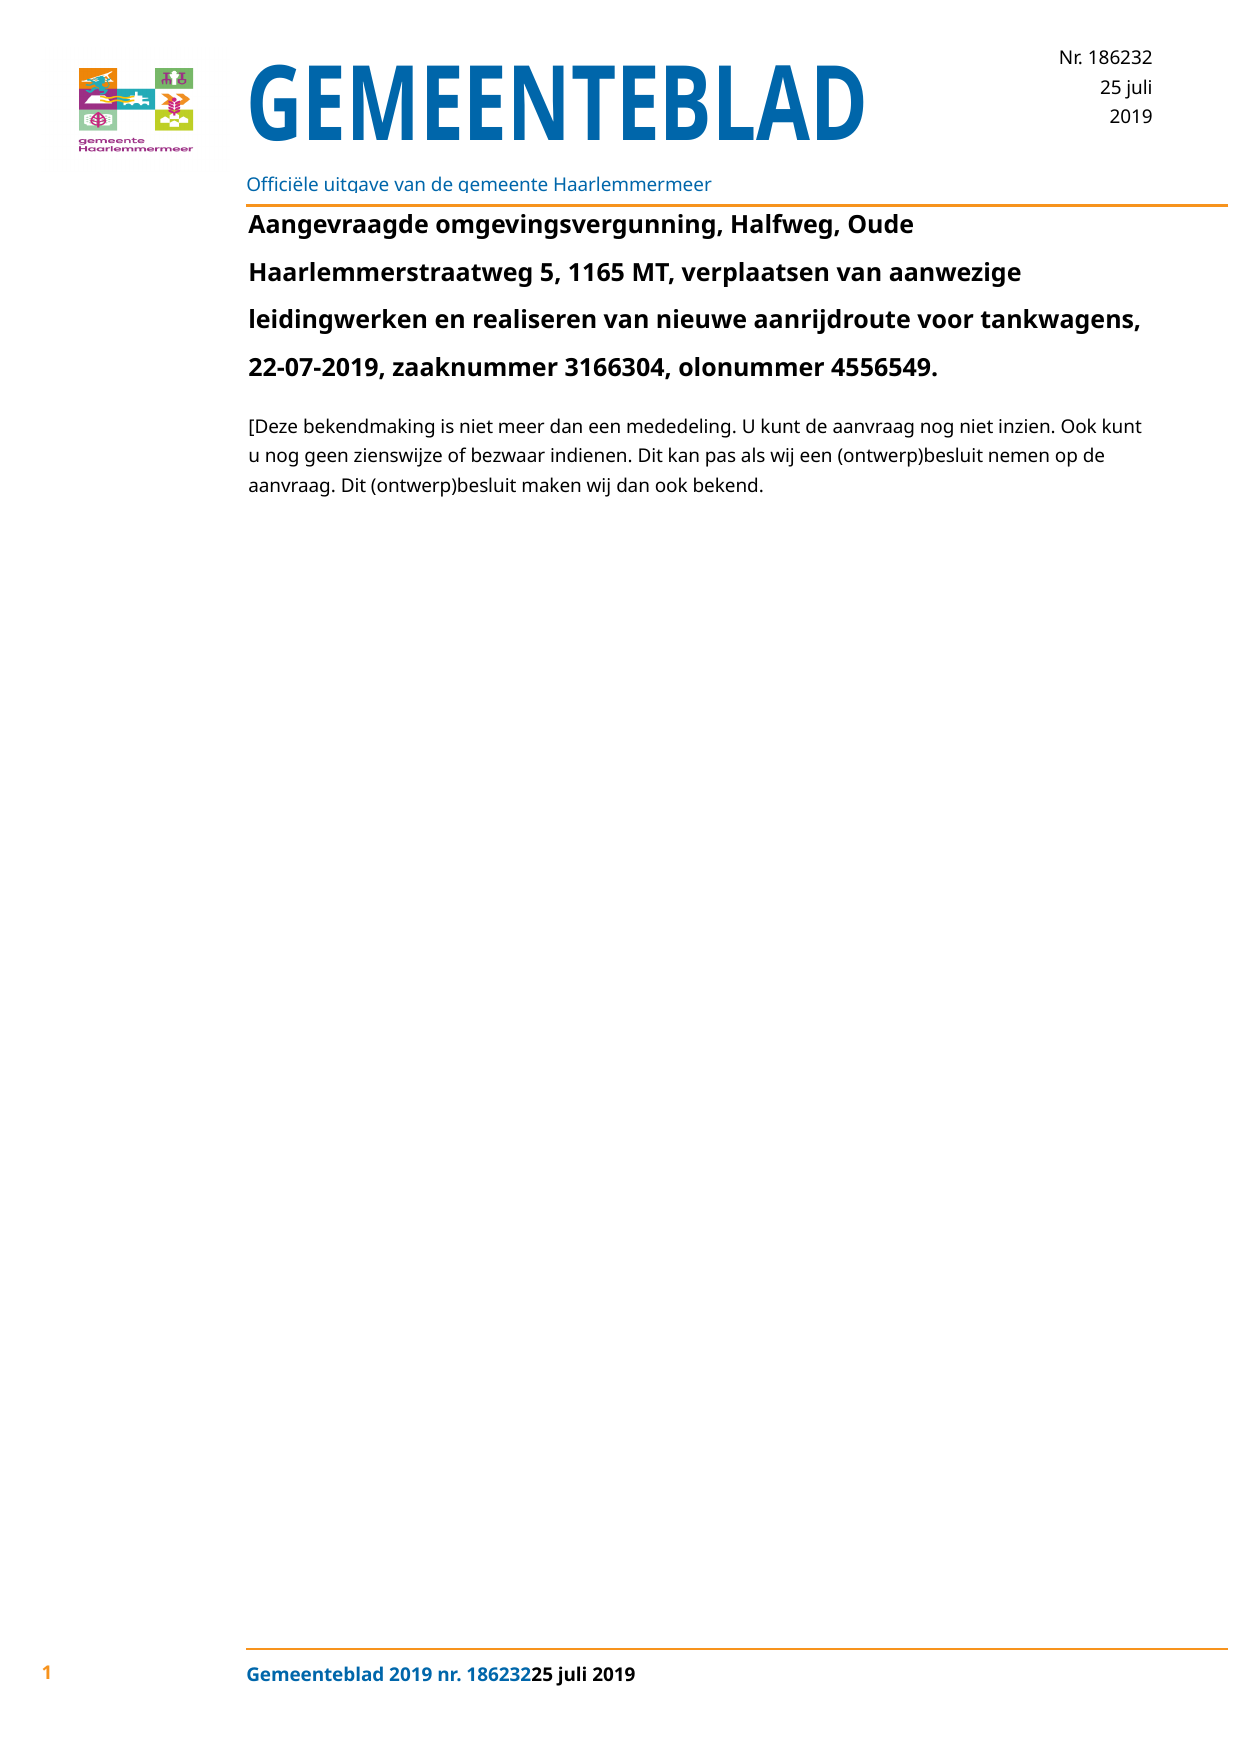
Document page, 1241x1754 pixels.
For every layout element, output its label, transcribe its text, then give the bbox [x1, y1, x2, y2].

text [Deze bekendmaking is niet meer dan een mededeling. U kunt de aanvraag nog niet inzien. Ook kunt u nog geen zienswijze of bezwaar indienen. Dit kan pas als wij een (ontwerp)besluit nemen op de aanvraag. Dit (ontwerp)besluit maken wij dan ook bekend. [248, 413, 1152, 498]
text Aangevraagde omgevingsvergunning, Halfweg, Oude Haarlemmerstraatweg 5, 1165 MT, verplaatsen van aanwezige leidingwerken en realiseren van nieuwe aanrijdroute voor tankwagens, 22-07-2019, zaaknummer 3166304, olonummer 4556549. [248, 207, 1152, 384]
picture [41, 47, 231, 172]
